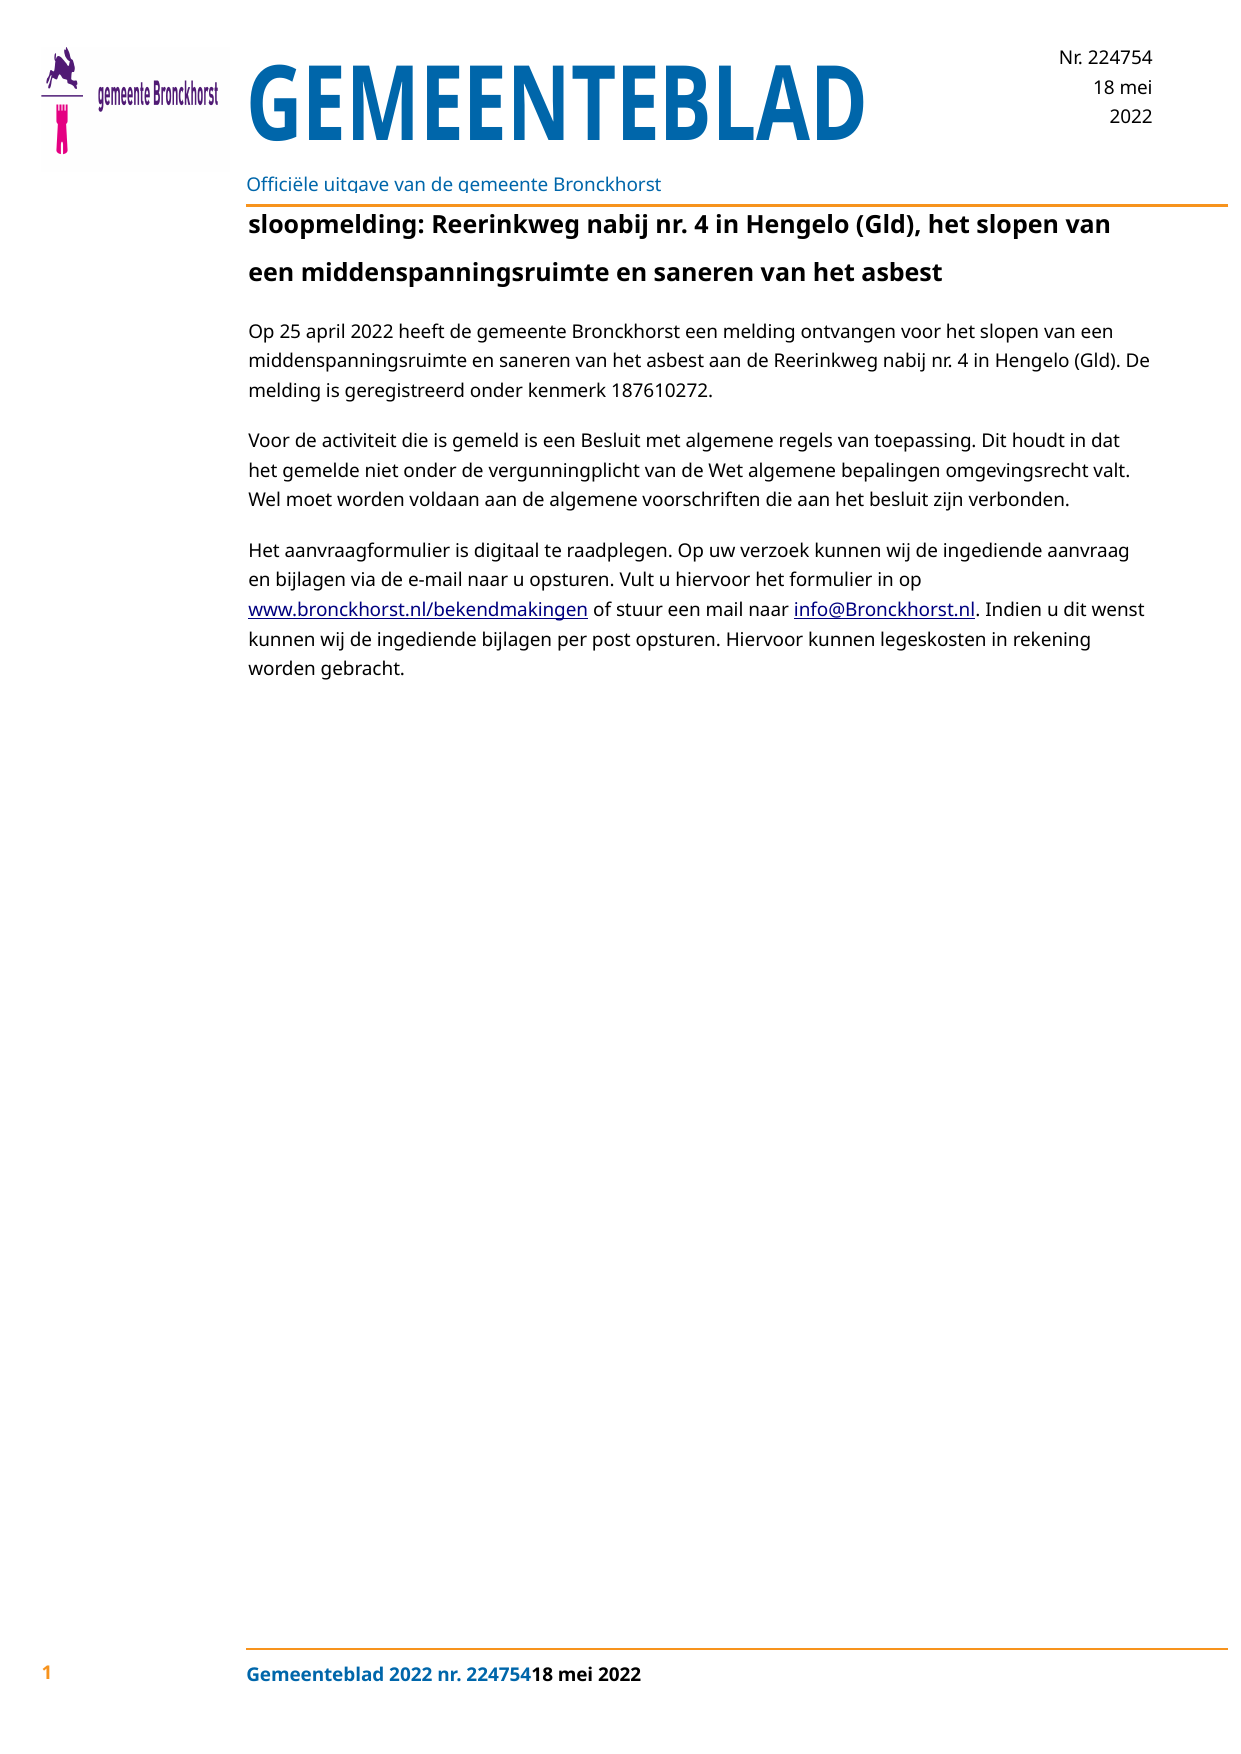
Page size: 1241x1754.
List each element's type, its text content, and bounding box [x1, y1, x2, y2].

picture [41, 47, 231, 172]
text Voor de activiteit die is gemeld is een Besluit met algemene regels van toepassing. Dit houdt in dat het gemelde niet onder de vergunningplicht van de Wet algemene bepalingen omgevingsrecht valt. Wel moet worden voldaan aan de algemene voorschriften die aan het besluit zijn verbonden. [248, 427, 1152, 512]
text sloopmelding: Reerinkweg nabij nr. 4 in Hengelo (Gld), het slopen van een middenspanningsruimte en saneren van het asbest [248, 207, 1152, 288]
text Op 25 april 2022 heeft de gemeente Bronckhorst een melding ontvangen voor het slopen van een middenspanningsruimte en saneren van het asbest aan de Reerinkweg nabij nr. 4 in Hengelo (Gld). De melding is geregistreerd onder kenmerk 187610272. [248, 318, 1152, 403]
text Het aanvraagformulier is digitaal te raadplegen. Op uw verzoek kunnen wij de ingediende aanvraag en bijlagen via de e-mail naar u opsturen. Vult u hiervoor het formulier in op www.bronckhorst.nl/bekendmakingen of stuur een mail naar info@Bronckhorst.nl. Indien u dit wenst kunnen wij de ingediende bijlagen per post opsturen. Hiervoor kunnen legeskosten in rekening worden gebracht. [248, 537, 1152, 681]
